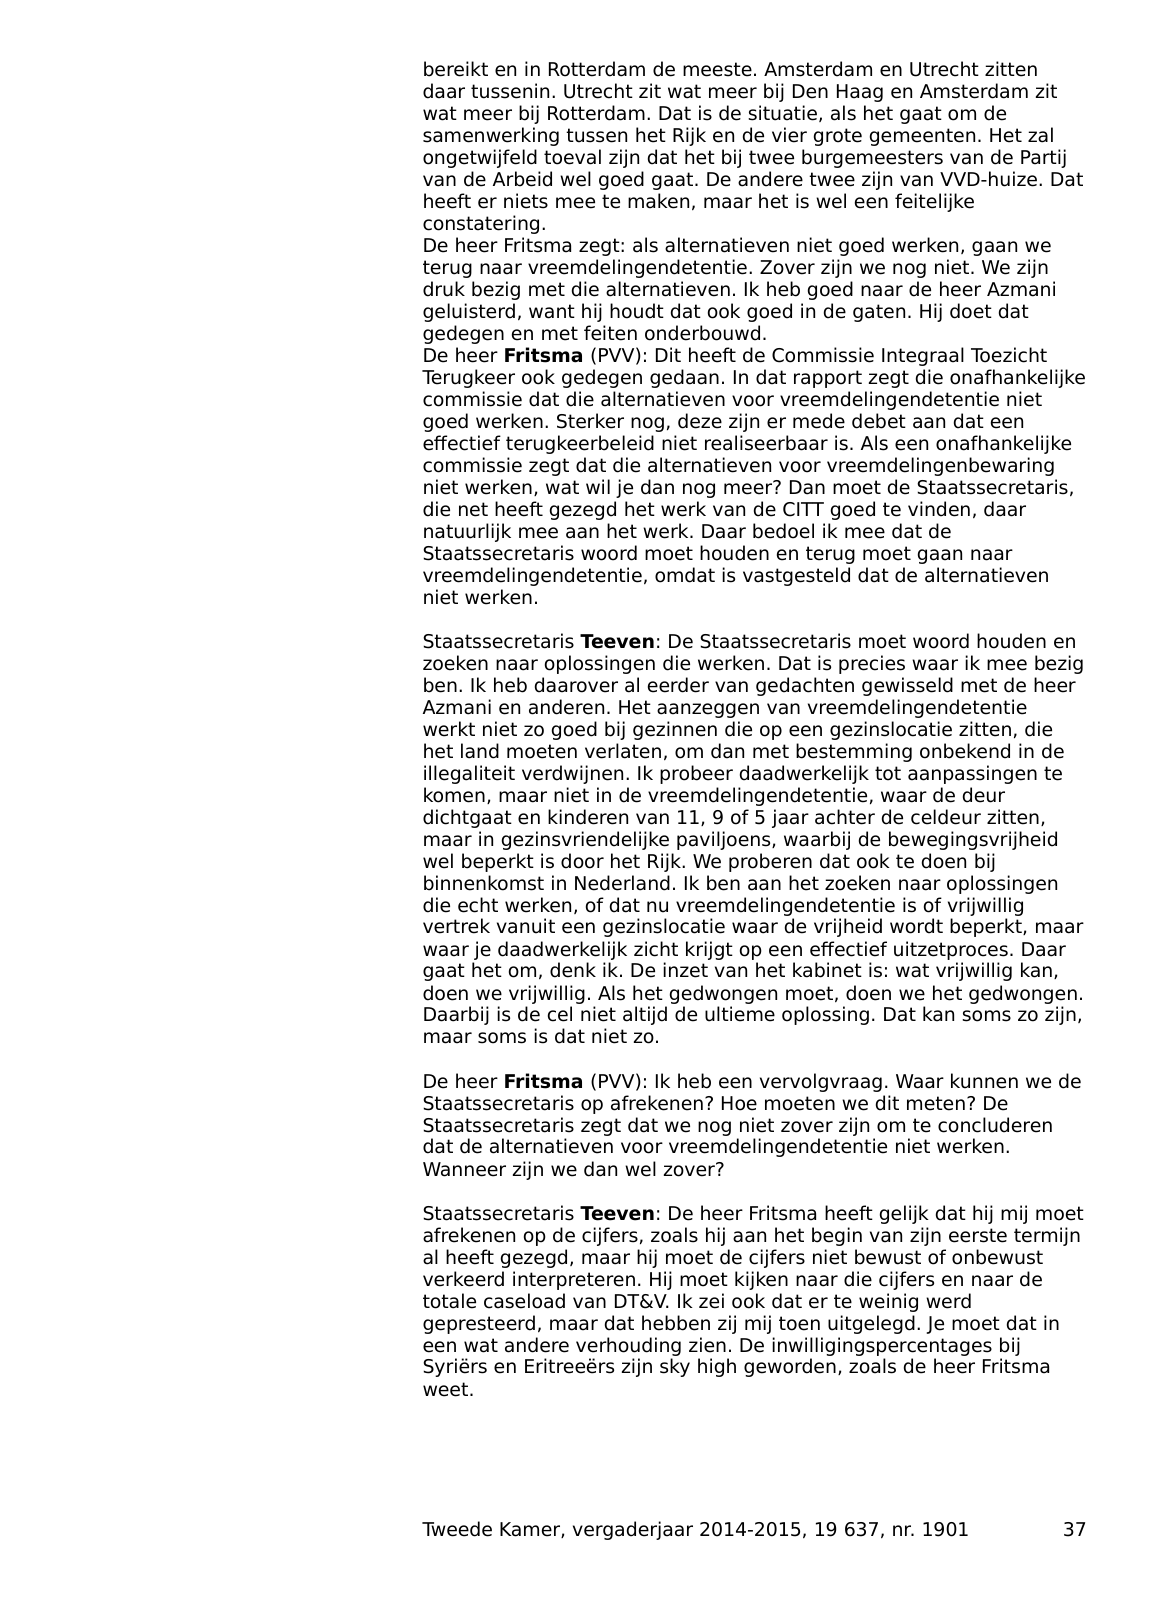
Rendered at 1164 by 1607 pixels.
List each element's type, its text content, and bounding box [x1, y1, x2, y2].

text Staatssecretaris Teeven: De Staatssecretaris moet woord houden en zoeken naar oplossingen die werken. Dat is precies waar ik mee bezig ben. Ik heb daarover al eerder van gedachten gewisseld met de heer Azmani en anderen. Het aanzeggen van vreemdelingendetentie werkt niet zo goed bij gezinnen die op een gezinslocatie zitten, die het land moeten verlaten, om dan met bestemming onbekend in de illegaliteit verdwijnen. Ik probeer daadwerkelijk tot aanpassingen te komen, maar niet in de vreemdelingendetentie, waar de deur dichtgaat en kinderen van 11, 9 of 5 jaar achter de celdeur zitten, maar in gezinsvriendelijke paviljoens, waarbij de bewegingsvrijheid wel beperkt is door het Rijk. We proberen dat ook te doen bij binnenkomst in Nederland. Ik ben aan het zoeken naar oplossingen die echt werken, of dat nu vreemdelingendetentie is of vrijwillig vertrek vanuit een gezinslocatie waar de vrijheid wordt beperkt, maar waar je daadwerkelijk zicht krijgt op een effectief uitzetproces. Daar gaat het om, denk ik. De inzet van het kabinet is: wat vrijwillig kan, doen we vrijwillig. Als het gedwongen moet, doen we het gedwongen. Daarbij is de cel niet altijd de ultieme oplossing. Dat kan soms zo zijn, maar soms is dat niet zo. [422, 631, 1087, 1048]
text De heer Fritsma (PVV): Dit heeft de Commissie Integraal Toezicht Terugkeer ook gedegen gedaan. In dat rapport zegt die onafhankelijke commissie dat die alternatieven voor vreemdelingendetentie niet goed werken. Sterker nog, deze zijn er mede debet aan dat een effectief terugkeerbeleid niet realiseerbaar is. Als een onafhankelijke commissie zegt dat die alternatieven voor vreemdelingenbewaring niet werken, wat wil je dan nog meer? Dan moet de Staatssecretaris, die net heeft gezegd het werk van de CITT goed te vinden, daar natuurlijk mee aan het werk. Daar bedoel ik mee dat de Staatssecretaris woord moet houden en terug moet gaan naar vreemdelingendetentie, omdat is vastgesteld dat de alternatieven niet werken. [422, 345, 1087, 608]
text De heer Fritsma zegt: als alternatieven niet goed werken, gaan we terug naar vreemdelingendetentie. Zover zijn we nog niet. We zijn druk bezig met die alternatieven. Ik heb goed naar de heer Azmani geluisterd, want hij houdt dat ook goed in de gaten. Hij doet dat gedegen en met feiten onderbouwd. [422, 235, 1087, 345]
text bereikt en in Rotterdam de meeste. Amsterdam en Utrecht zitten daar tussenin. Utrecht zit wat meer bij Den Haag en Amsterdam zit wat meer bij Rotterdam. Dat is de situatie, als het gaat om de samenwerking tussen het Rijk en de vier grote gemeenten. Het zal ongetwijfeld toeval zijn dat het bij twee burgemeesters van de Partij van de Arbeid wel goed gaat. De andere twee zijn van VVD-huize. Dat heeft er niets mee te maken, maar het is wel een feitelijke constatering. [422, 59, 1087, 235]
text De heer Fritsma (PVV): Ik heb een vervolgvraag. Waar kunnen we de Staatssecretaris op afrekenen? Hoe moeten we dit meten? De Staatssecretaris zegt dat we nog niet zover zijn om te concluderen dat de alternatieven voor vreemdelingendetentie niet werken. Wanneer zijn we dan wel zover? [422, 1071, 1087, 1180]
text Staatssecretaris Teeven: De heer Fritsma heeft gelijk dat hij mij moet afrekenen op de cijfers, zoals hij aan het begin van zijn eerste termijn al heeft gezegd, maar hij moet de cijfers niet bewust of onbewust verkeerd interpreteren. Hij moet kijken naar die cijfers en naar de totale caseload van DT&V. Ik zei ook dat er te weinig werd gepresteerd, maar dat hebben zij mij toen uitgelegd. Je moet dat in een wat andere verhouding zien. De inwilligingspercentages bij Syriërs en Eritreeërs zijn sky high geworden, zoals de heer Fritsma weet. [422, 1203, 1087, 1400]
